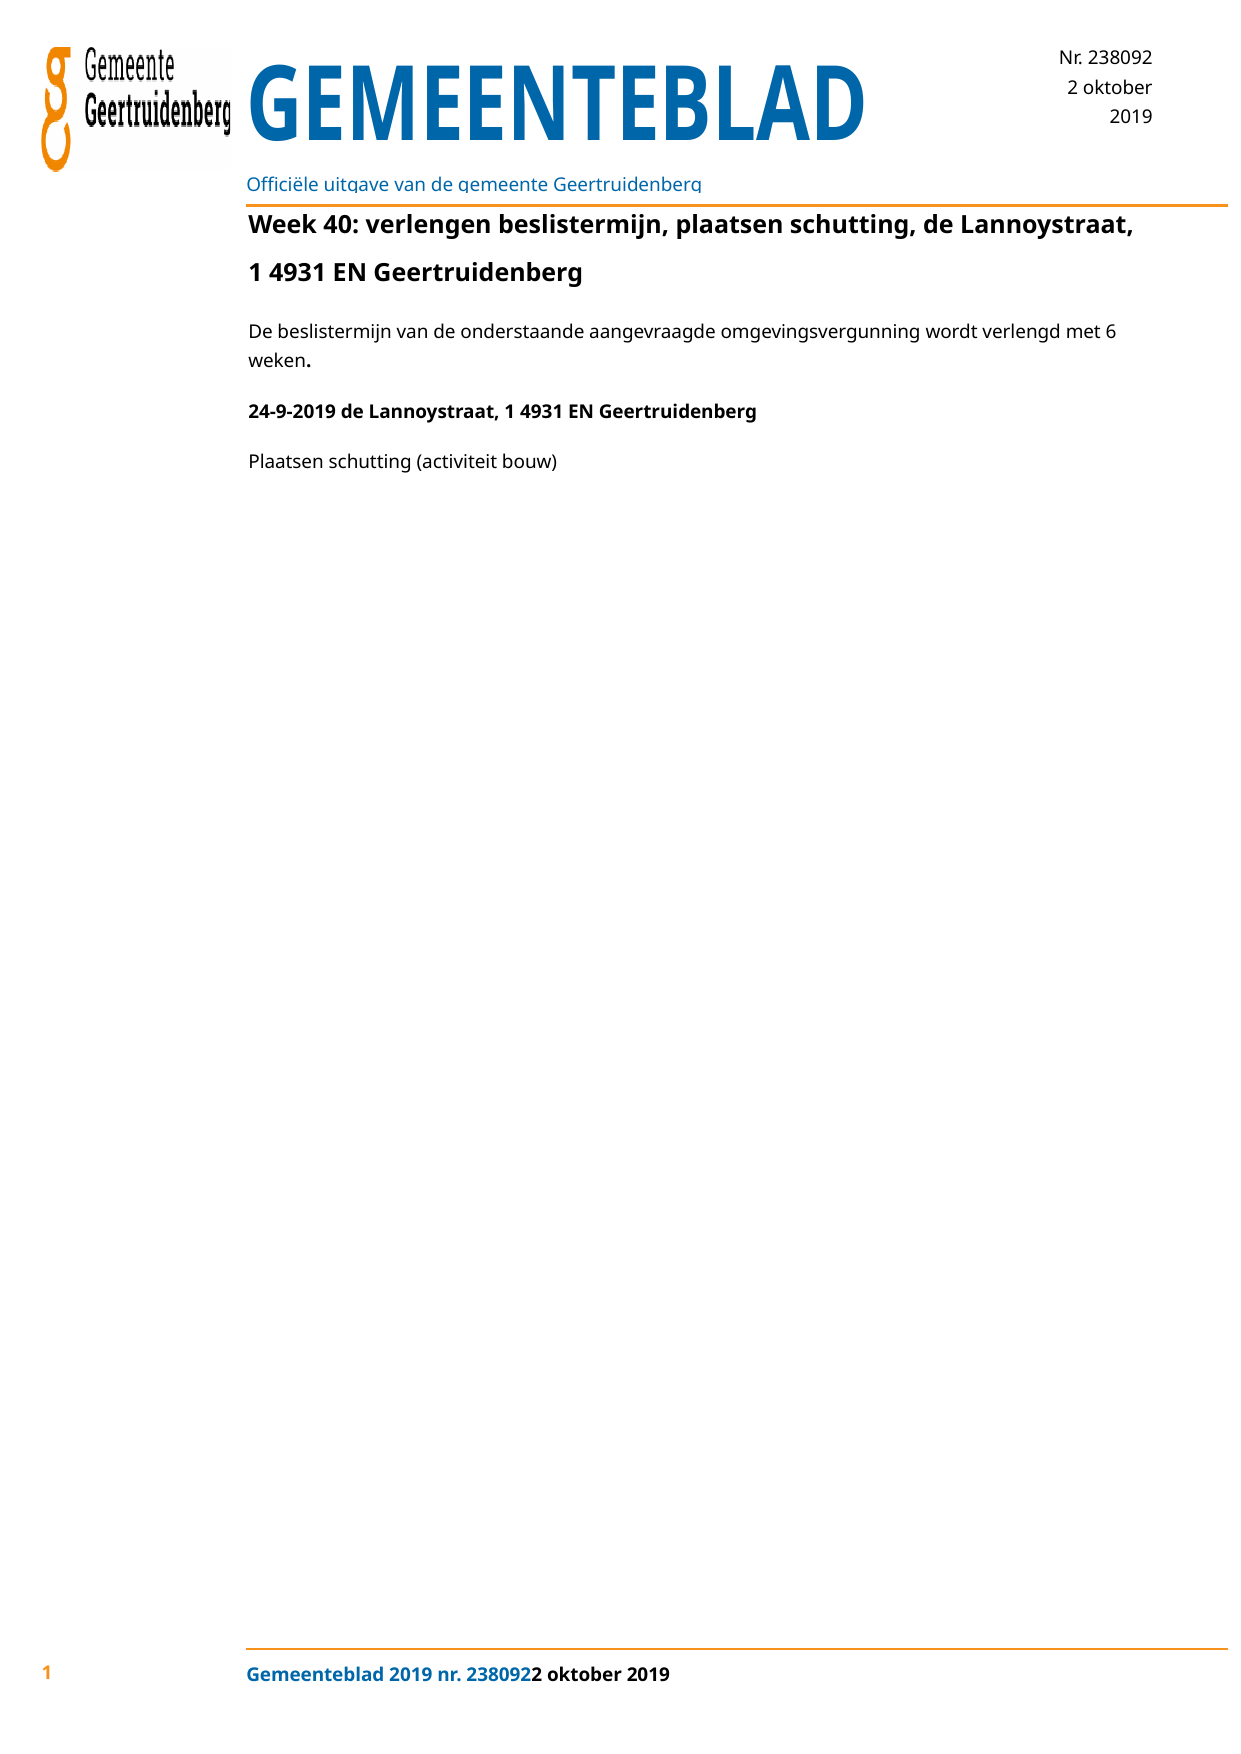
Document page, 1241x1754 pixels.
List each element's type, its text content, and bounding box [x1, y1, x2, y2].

text Plaatsen schutting (activiteit bouw) [248, 448, 1152, 474]
text De beslistermijn van de onderstaande aangevraagde omgevingsvergunning wordt verlengd met 6 weken. [248, 318, 1152, 373]
text Week 40: verlengen beslistermijn, plaatsen schutting, de Lannoystraat, 1 4931 EN Geertruidenberg [248, 207, 1152, 288]
text 24-9-2019 de Lannoystraat, 1 4931 EN Geertruidenberg [248, 398, 1152, 424]
picture [41, 47, 231, 172]
